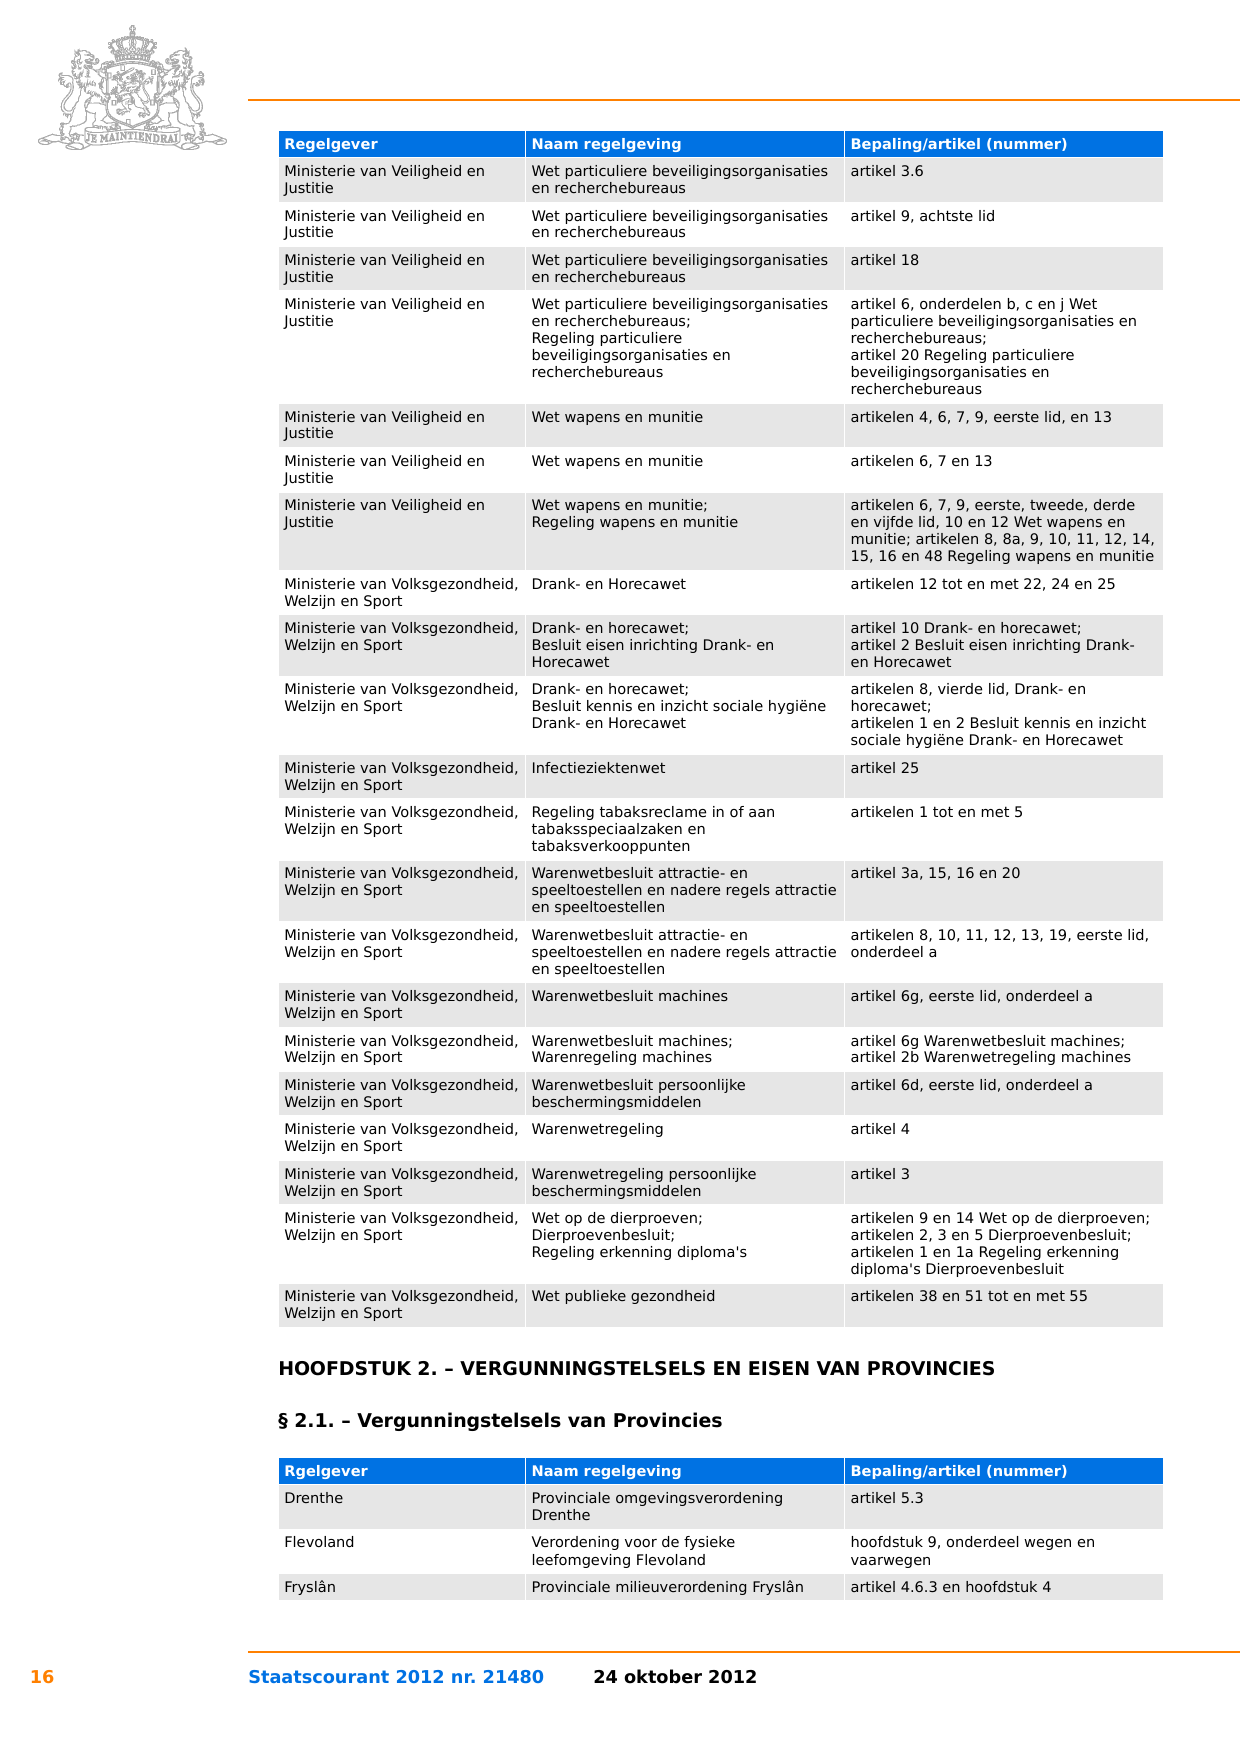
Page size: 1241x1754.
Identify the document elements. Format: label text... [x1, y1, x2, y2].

table_cell artikel 25 [845, 755, 1163, 798]
table_cell Warenwetregeling [526, 1116, 844, 1160]
table_cell artikel 6g, eerste lid, onderdeel a [845, 983, 1163, 1027]
table_cell artikel 5.3 [845, 1485, 1163, 1529]
table_cell Wet wapens en munitie; Regeling wapens en munitie [526, 493, 844, 570]
table_cell Warenwetbesluit persoonlijke beschermingsmiddelen [526, 1072, 844, 1115]
table_cell Wet publieke gezondheid [526, 1284, 844, 1327]
table_cell Ministerie van Volksgezondheid, Welzijn en Sport [279, 922, 525, 982]
table_cell Ministerie van Volksgezondheid, Welzijn en Sport [279, 983, 525, 1027]
table_cell artikelen 12 tot en met 22, 24 en 25 [845, 571, 1163, 614]
table_cell Ministerie van Veiligheid en Justitie [279, 247, 525, 290]
table_header Naam regelgeving [526, 1458, 844, 1484]
table_cell Flevoland [279, 1530, 525, 1573]
table_cell artikel 3a, 15, 16 en 20 [845, 861, 1163, 921]
table_cell Infectieziektenwet [526, 755, 844, 798]
table_cell artikel 3 [845, 1161, 1163, 1204]
table_cell artikel 6, onderdelen b, c en j Wet particuliere beveiligingsorganisaties en recherchebureaus; artikel 20 Regeling particuliere beveiligingsorganisaties en recherchebureaus [845, 291, 1163, 403]
table_cell Fryslân [279, 1574, 525, 1600]
table_cell Ministerie van Volksgezondheid, Welzijn en Sport [279, 755, 525, 798]
table_cell artikel 6d, eerste lid, onderdeel a [845, 1072, 1163, 1115]
table_cell Verordening voor de fysieke leefomgeving Flevoland [526, 1530, 844, 1573]
table_header Regelgever [279, 131, 525, 157]
subtitle HOOFDSTUK 2. – VERGUNNINGSTELSELS EN EISEN VAN PROVINCIES [278, 1358, 1163, 1380]
table_cell Ministerie van Volksgezondheid, Welzijn en Sport [279, 1284, 525, 1327]
table_header Bepaling/artikel (nummer) [845, 131, 1163, 157]
table_cell Provinciale milieuverordening Fryslân [526, 1574, 844, 1600]
table_cell Regeling tabaksreclame in of aan tabaksspeciaalzaken en tabaksverkooppunten [526, 799, 844, 859]
table_cell artikelen 8, vierde lid, Drank- en horecawet; artikelen 1 en 2 Besluit kennis en inzicht sociale hygiëne Drank- en Horecawet [845, 677, 1163, 754]
table_cell Ministerie van Volksgezondheid, Welzijn en Sport [279, 1161, 525, 1204]
table_cell Warenwetbesluit attractie- en speeltoestellen en nadere regels attractie en speeltoestellen [526, 861, 844, 921]
table_cell Wet particuliere beveiligingsorganisaties en recherchebureaus [526, 203, 844, 246]
table_cell Ministerie van Veiligheid en Justitie [279, 448, 525, 491]
table_cell Wet wapens en munitie [526, 404, 844, 447]
table_cell Warenwetbesluit attractie- en speeltoestellen en nadere regels attractie en speeltoestellen [526, 922, 844, 982]
table_cell artikel 18 [845, 247, 1163, 290]
table_cell Drank- en horecawet; Besluit eisen inrichting Drank- en Horecawet [526, 615, 844, 676]
table_cell Wet particuliere beveiligingsorganisaties en recherchebureaus [526, 247, 844, 290]
table_cell artikel 4 [845, 1116, 1163, 1160]
picture [38, 25, 227, 150]
table_cell artikel 6g Warenwetbesluit machines; artikel 2b Warenwetregeling machines [845, 1028, 1163, 1071]
table_cell Ministerie van Veiligheid en Justitie [279, 404, 525, 447]
subtitle § 2.1. – Vergunningstelsels van Provincies [278, 1410, 1163, 1432]
table_cell Warenwetbesluit machines; Warenregeling machines [526, 1028, 844, 1071]
table_header Naam regelgeving [526, 131, 844, 157]
table_cell artikel 10 Drank- en horecawet; artikel 2 Besluit eisen inrichting Drank- en Horecawet [845, 615, 1163, 676]
table_cell Drenthe [279, 1485, 525, 1529]
table_cell Ministerie van Volksgezondheid, Welzijn en Sport [279, 1028, 525, 1071]
table_cell hoofdstuk 9, onderdeel wegen en vaarwegen [845, 1530, 1163, 1573]
table_cell artikelen 9 en 14 Wet op de dierproeven; artikelen 2, 3 en 5 Dierproevenbesluit; artikelen 1 en 1a Regeling erkenning diploma's Dierproevenbesluit [845, 1205, 1163, 1282]
table_cell Warenwetregeling persoonlijke beschermingsmiddelen [526, 1161, 844, 1204]
table_cell Provinciale omgevingsverordening Drenthe [526, 1485, 844, 1529]
table_cell Wet wapens en munitie [526, 448, 844, 491]
table_cell Ministerie van Volksgezondheid, Welzijn en Sport [279, 571, 525, 614]
table_cell Ministerie van Volksgezondheid, Welzijn en Sport [279, 799, 525, 859]
table_header Rgelgever [279, 1458, 525, 1484]
table_cell artikel 4.6.3 en hoofdstuk 4 [845, 1574, 1163, 1600]
table_cell artikelen 6, 7 en 13 [845, 448, 1163, 491]
table_cell Ministerie van Veiligheid en Justitie [279, 158, 525, 202]
table_cell Ministerie van Volksgezondheid, Welzijn en Sport [279, 1072, 525, 1115]
table_cell artikelen 8, 10, 11, 12, 13, 19, eerste lid, onderdeel a [845, 922, 1163, 982]
table_cell Wet op de dierproeven; Dierproevenbesluit; Regeling erkenning diploma's [526, 1205, 844, 1282]
table_cell Ministerie van Volksgezondheid, Welzijn en Sport [279, 677, 525, 754]
table_cell Wet particuliere beveiligingsorganisaties en recherchebureaus; Regeling particuliere beveiligingsorganisaties en recherchebureaus [526, 291, 844, 403]
table_cell Ministerie van Veiligheid en Justitie [279, 291, 525, 403]
table_cell artikelen 6, 7, 9, eerste, tweede, derde en vijfde lid, 10 en 12 Wet wapens en munitie; artikelen 8, 8a, 9, 10, 11, 12, 14, 15, 16 en 48 Regeling wapens en munitie [845, 493, 1163, 570]
table_header Bepaling/artikel (nummer) [845, 1458, 1163, 1484]
table_cell Ministerie van Volksgezondheid, Welzijn en Sport [279, 861, 525, 921]
table_cell Ministerie van Veiligheid en Justitie [279, 203, 525, 246]
table_cell artikel 9, achtste lid [845, 203, 1163, 246]
table_cell artikelen 1 tot en met 5 [845, 799, 1163, 859]
table_cell Ministerie van Veiligheid en Justitie [279, 493, 525, 570]
table_cell Ministerie van Volksgezondheid, Welzijn en Sport [279, 1205, 525, 1282]
table_cell Drank- en Horecawet [526, 571, 844, 614]
table_cell Ministerie van Volksgezondheid, Welzijn en Sport [279, 1116, 525, 1160]
table_cell Warenwetbesluit machines [526, 983, 844, 1027]
table_cell Ministerie van Volksgezondheid, Welzijn en Sport [279, 615, 525, 676]
table_cell artikelen 4, 6, 7, 9, eerste lid, en 13 [845, 404, 1163, 447]
table_cell Wet particuliere beveiligingsorganisaties en recherchebureaus [526, 158, 844, 202]
table_cell Drank- en horecawet; Besluit kennis en inzicht sociale hygiëne Drank- en Horecawet [526, 677, 844, 754]
table_cell artikelen 38 en 51 tot en met 55 [845, 1284, 1163, 1327]
table_cell artikel 3.6 [845, 158, 1163, 202]
